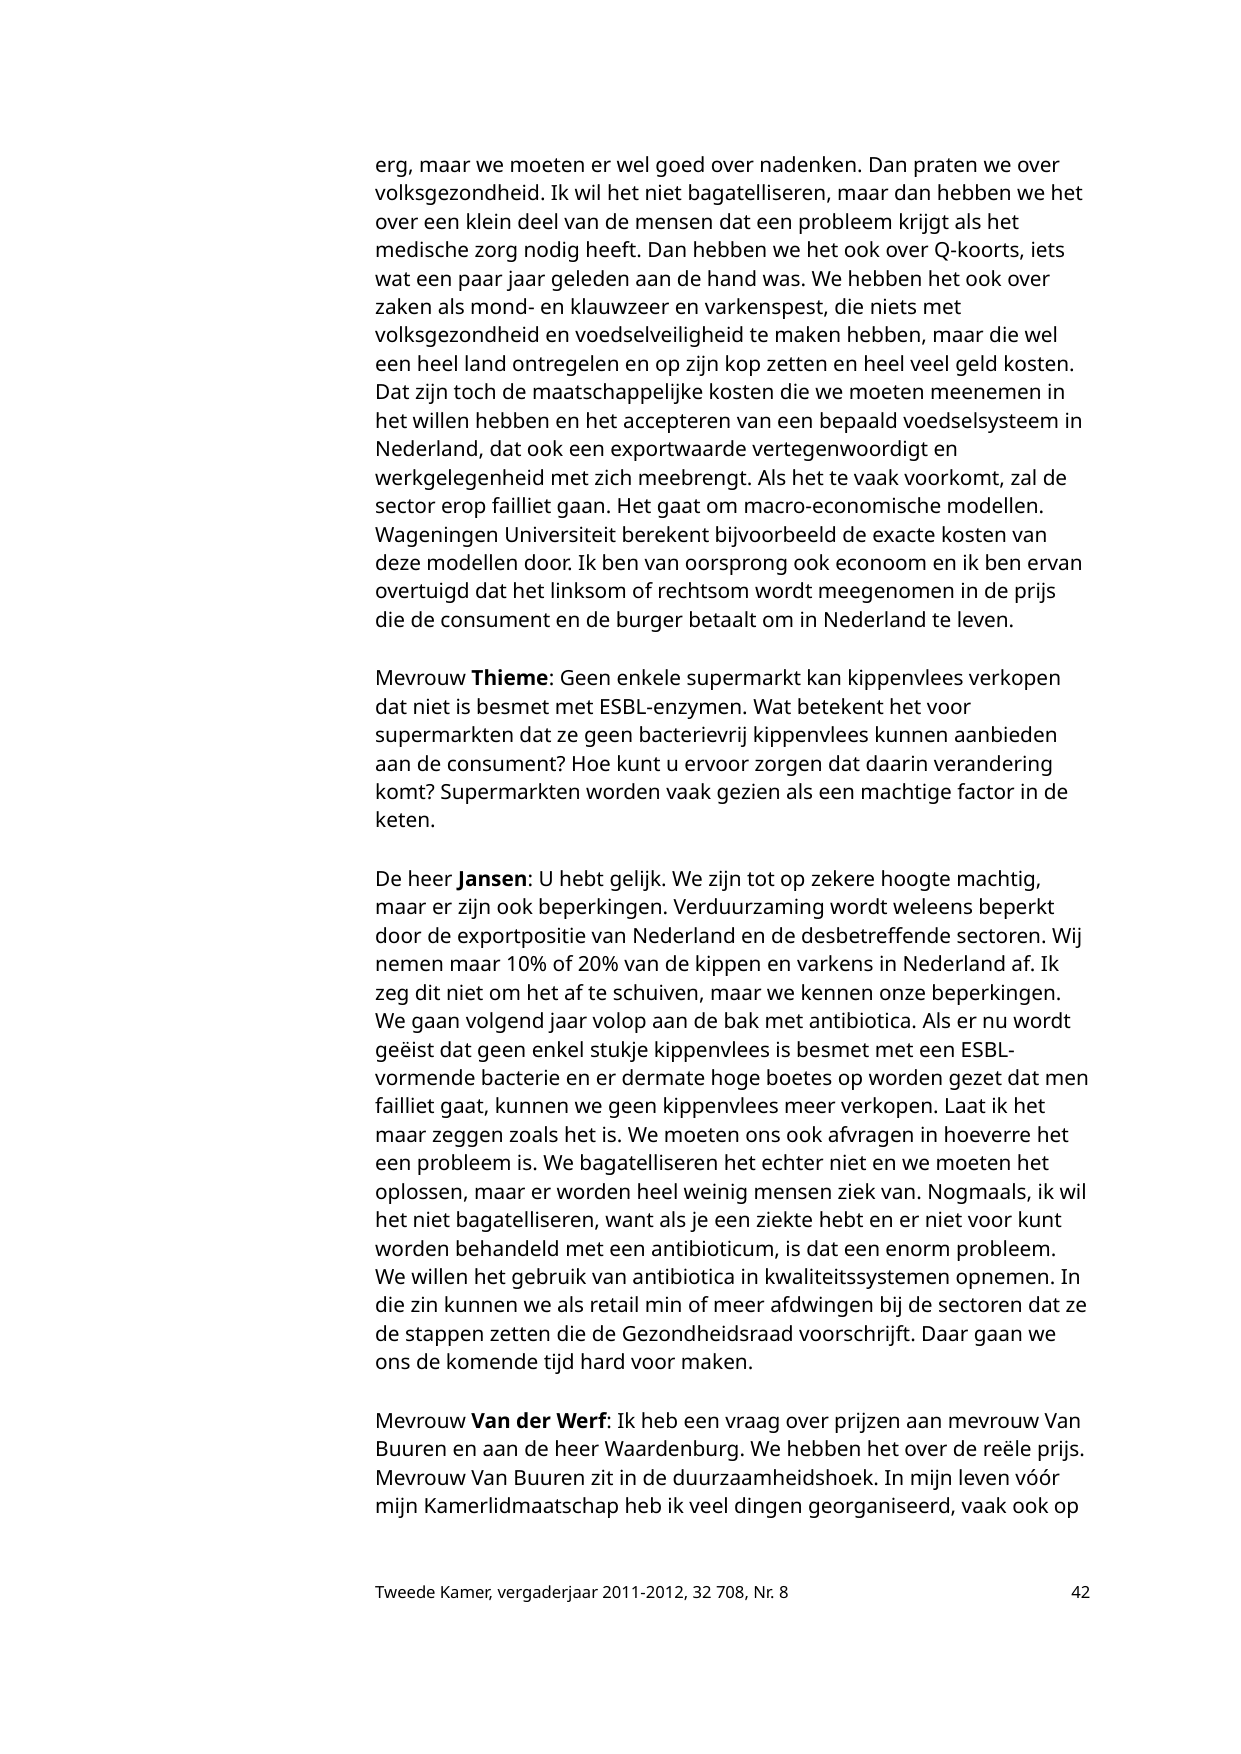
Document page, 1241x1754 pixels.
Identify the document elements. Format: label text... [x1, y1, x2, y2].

text Mevrouw Van der Werf: Ik heb een vraag over prijzen aan mevrouw Van Buuren en aan de heer Waardenburg. We hebben het over de reële prijs. Mevrouw Van Buuren zit in de duurzaamheidshoek. In mijn leven vóór mijn Kamerlidmaatschap heb ik veel dingen georganiseerd, vaak ook op [375, 1406, 1090, 1520]
text erg, maar we moeten er wel goed over nadenken. Dan praten we over volksgezondheid. Ik wil het niet bagatelliseren, maar dan hebben we het over een klein deel van de mensen dat een probleem krijgt als het medische zorg nodig heeft. Dan hebben we het ook over Q-koorts, iets wat een paar jaar geleden aan de hand was. We hebben het ook over zaken als mond- en klauwzeer en varkenspest, die niets met volksgezondheid en voedselveiligheid te maken hebben, maar die wel een heel land ontregelen en op zijn kop zetten en heel veel geld kosten. Dat zijn toch de maatschappelijke kosten die we moeten meenemen in het willen hebben en het accepteren van een bepaald voedselsysteem in Nederland, dat ook een exportwaarde vertegenwoordigt en werkgelegenheid met zich meebrengt. Als het te vaak voorkomt, zal de sector erop failliet gaan. Het gaat om macro-economische modellen. Wageningen Universiteit berekent bijvoorbeeld de exacte kosten van deze modellen door. Ik ben van oorsprong ook econoom en ik ben ervan overtuigd dat het linksom of rechtsom wordt meegenomen in de prijs die de consument en de burger betaalt om in Nederland te leven. [375, 150, 1090, 633]
text Mevrouw Thieme: Geen enkele supermarkt kan kippenvlees verkopen dat niet is besmet met ESBL-enzymen. Wat betekent het voor supermarkten dat ze geen bacterievrij kippenvlees kunnen aanbieden aan de consument? Hoe kunt u ervoor zorgen dat daarin verandering komt? Supermarkten worden vaak gezien als een machtige factor in de keten. [375, 663, 1090, 834]
text De heer Jansen: U hebt gelijk. We zijn tot op zekere hoogte machtig, maar er zijn ook beperkingen. Verduurzaming wordt weleens beperkt door de exportpositie van Nederland en de desbetreffende sectoren. Wij nemen maar 10% of 20% van de kippen en varkens in Nederland af. Ik zeg dit niet om het af te schuiven, maar we kennen onze beperkingen. We gaan volgend jaar volop aan de bak met antibiotica. Als er nu wordt geëist dat geen enkel stukje kippenvlees is besmet met een ESBL-vormende bacterie en er dermate hoge boetes op worden gezet dat men failliet gaat, kunnen we geen kippenvlees meer verkopen. Laat ik het maar zeggen zoals het is. We moeten ons ook afvragen in hoeverre het een probleem is. We bagatelliseren het echter niet en we moeten het oplossen, maar er worden heel weinig mensen ziek van. Nogmaals, ik wil het niet bagatelliseren, want als je een ziekte hebt en er niet voor kunt worden behandeld met een antibioticum, is dat een enorm probleem. We willen het gebruik van antibiotica in kwaliteitssystemen opnemen. In die zin kunnen we als retail min of meer afdwingen bij de sectoren dat ze de stappen zetten die de Gezondheidsraad voorschrijft. Daar gaan we ons de komende tijd hard voor maken. [375, 864, 1090, 1376]
